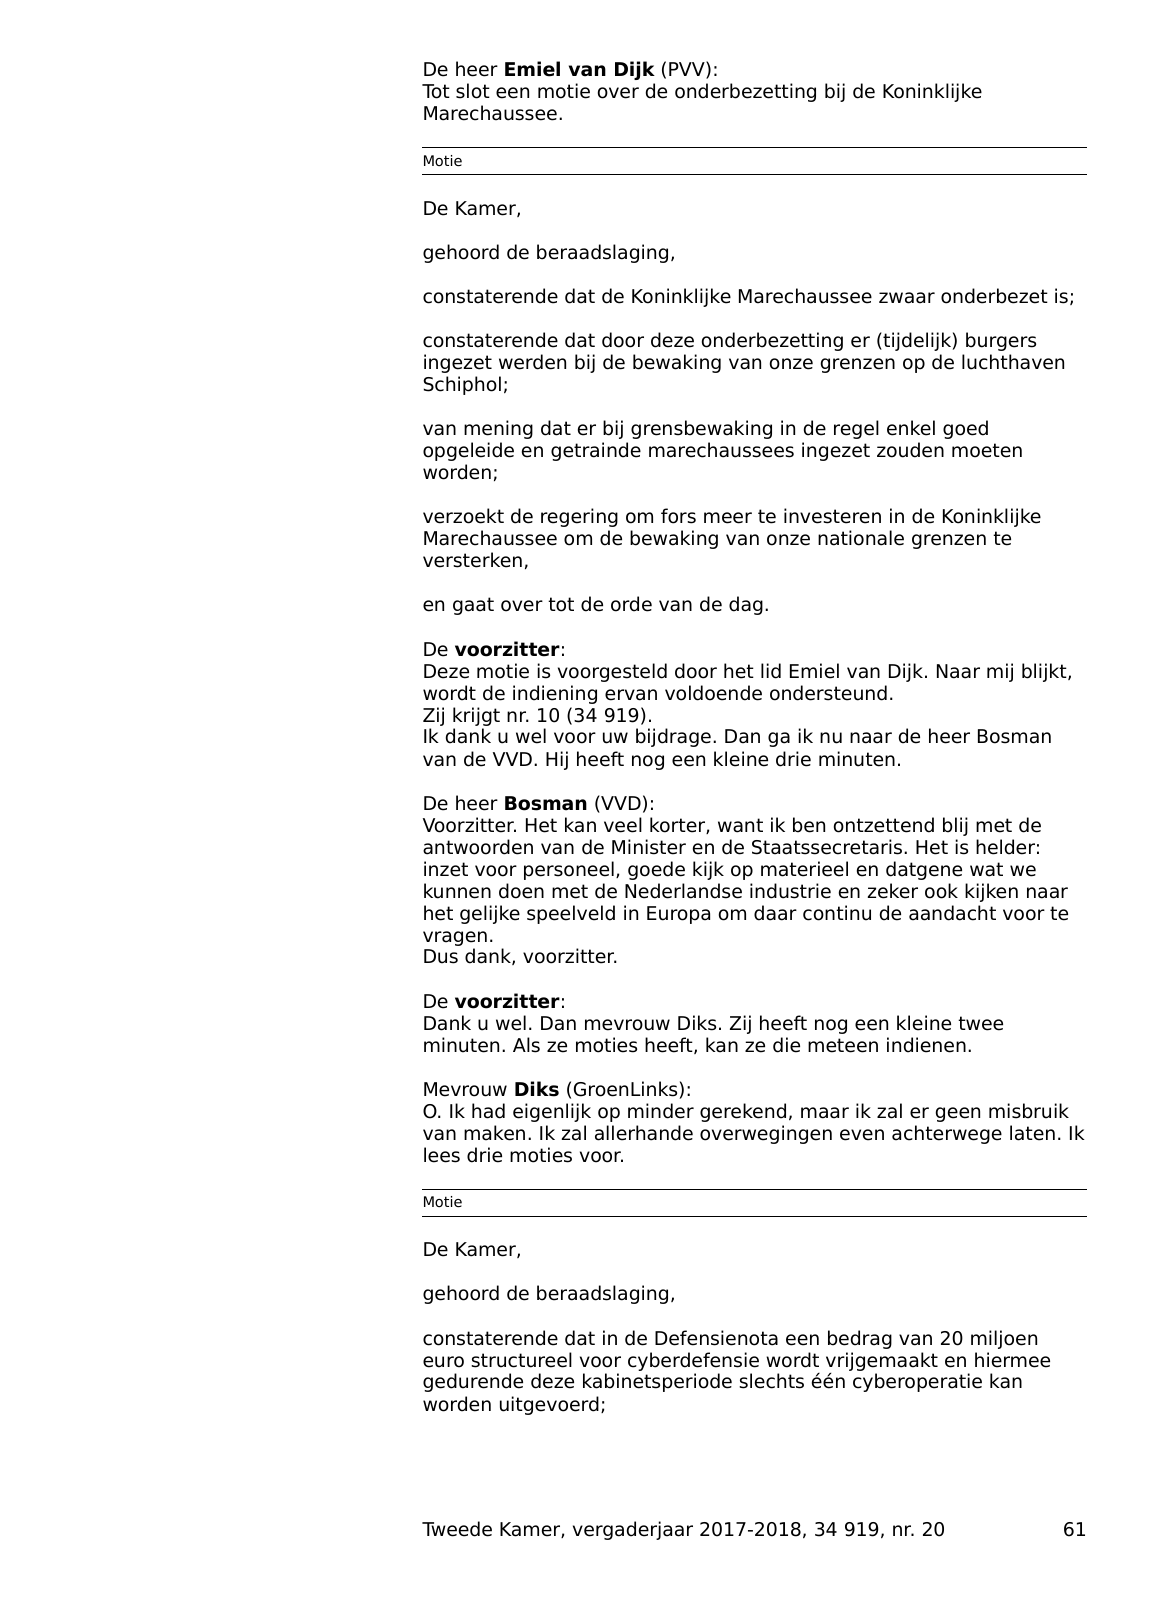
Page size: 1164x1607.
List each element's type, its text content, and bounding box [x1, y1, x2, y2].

text gehoord de beraadslaging, [422, 242, 1087, 264]
text De Kamer, [422, 1239, 1087, 1261]
text Deze motie is voorgesteld door het lid Emiel van Dijk. Naar mij blijkt, wordt de indiening ervan voldoende ondersteund. [422, 661, 1087, 704]
text constaterende dat door deze onderbezetting er (tijdelijk) burgers ingezet werden bij de bewaking van onze grenzen op de luchthaven Schiphol; [422, 330, 1087, 396]
text De voorzitter: [422, 638, 1087, 661]
text gehoord de beraadslaging, [422, 1283, 1087, 1305]
text en gaat over tot de orde van de dag. [422, 594, 1087, 616]
text De heer Emiel van Dijk (PVV): [422, 59, 1087, 81]
table_header Motie [422, 148, 1087, 174]
text Voorzitter. Het kan veel korter, want ik ben ontzettend blij met de antwoorden van de Minister en de Staatssecretaris. Het is helder: inzet voor personeel, goede kijk op materieel en datgene wat we kunnen doen met de Nederlandse industrie en zeker ook kijken naar het gelijke speelveld in Europa om daar continu de aandacht voor te vragen. [422, 814, 1087, 946]
text Zij krijgt nr. 10 (34 919). [422, 704, 1087, 726]
text De voorzitter: [422, 991, 1087, 1013]
text Ik dank u wel voor uw bijdrage. Dan ga ik nu naar de heer Bosman van de VVD. Hij heeft nog een kleine drie minuten. [422, 726, 1087, 770]
text constaterende dat de Koninklijke Marechaussee zwaar onderbezet is; [422, 286, 1087, 308]
text verzoekt de regering om fors meer te investeren in de Koninklijke Marechaussee om de bewaking van onze nationale grenzen te versterken, [422, 506, 1087, 572]
text constaterende dat in de Defensienota een bedrag van 20 miljoen euro structureel voor cyberdefensie wordt vrijgemaakt en hiermee gedurende deze kabinetsperiode slechts één cyberoperatie kan worden uitgevoerd; [422, 1327, 1087, 1415]
text Mevrouw Diks (GroenLinks): [422, 1079, 1087, 1101]
text De Kamer, [422, 197, 1087, 219]
text De heer Bosman (VVD): [422, 793, 1087, 814]
text Dus dank, voorzitter. [422, 946, 1087, 968]
text Tot slot een motie over de onderbezetting bij de Koninklijke Marechaussee. [422, 81, 1087, 125]
text O. Ik had eigenlijk op minder gerekend, maar ik zal er geen misbruik van maken. Ik zal allerhande overwegingen even achterwege laten. Ik lees drie moties voor. [422, 1101, 1087, 1167]
text van mening dat er bij grensbewaking in de regel enkel goed opgeleide en getrainde marechaussees ingezet zouden moeten worden; [422, 418, 1087, 484]
text Dank u wel. Dan mevrouw Diks. Zij heeft nog een kleine twee minuten. Als ze moties heeft, kan ze die meteen indienen. [422, 1013, 1087, 1057]
table_header Motie [422, 1190, 1087, 1216]
